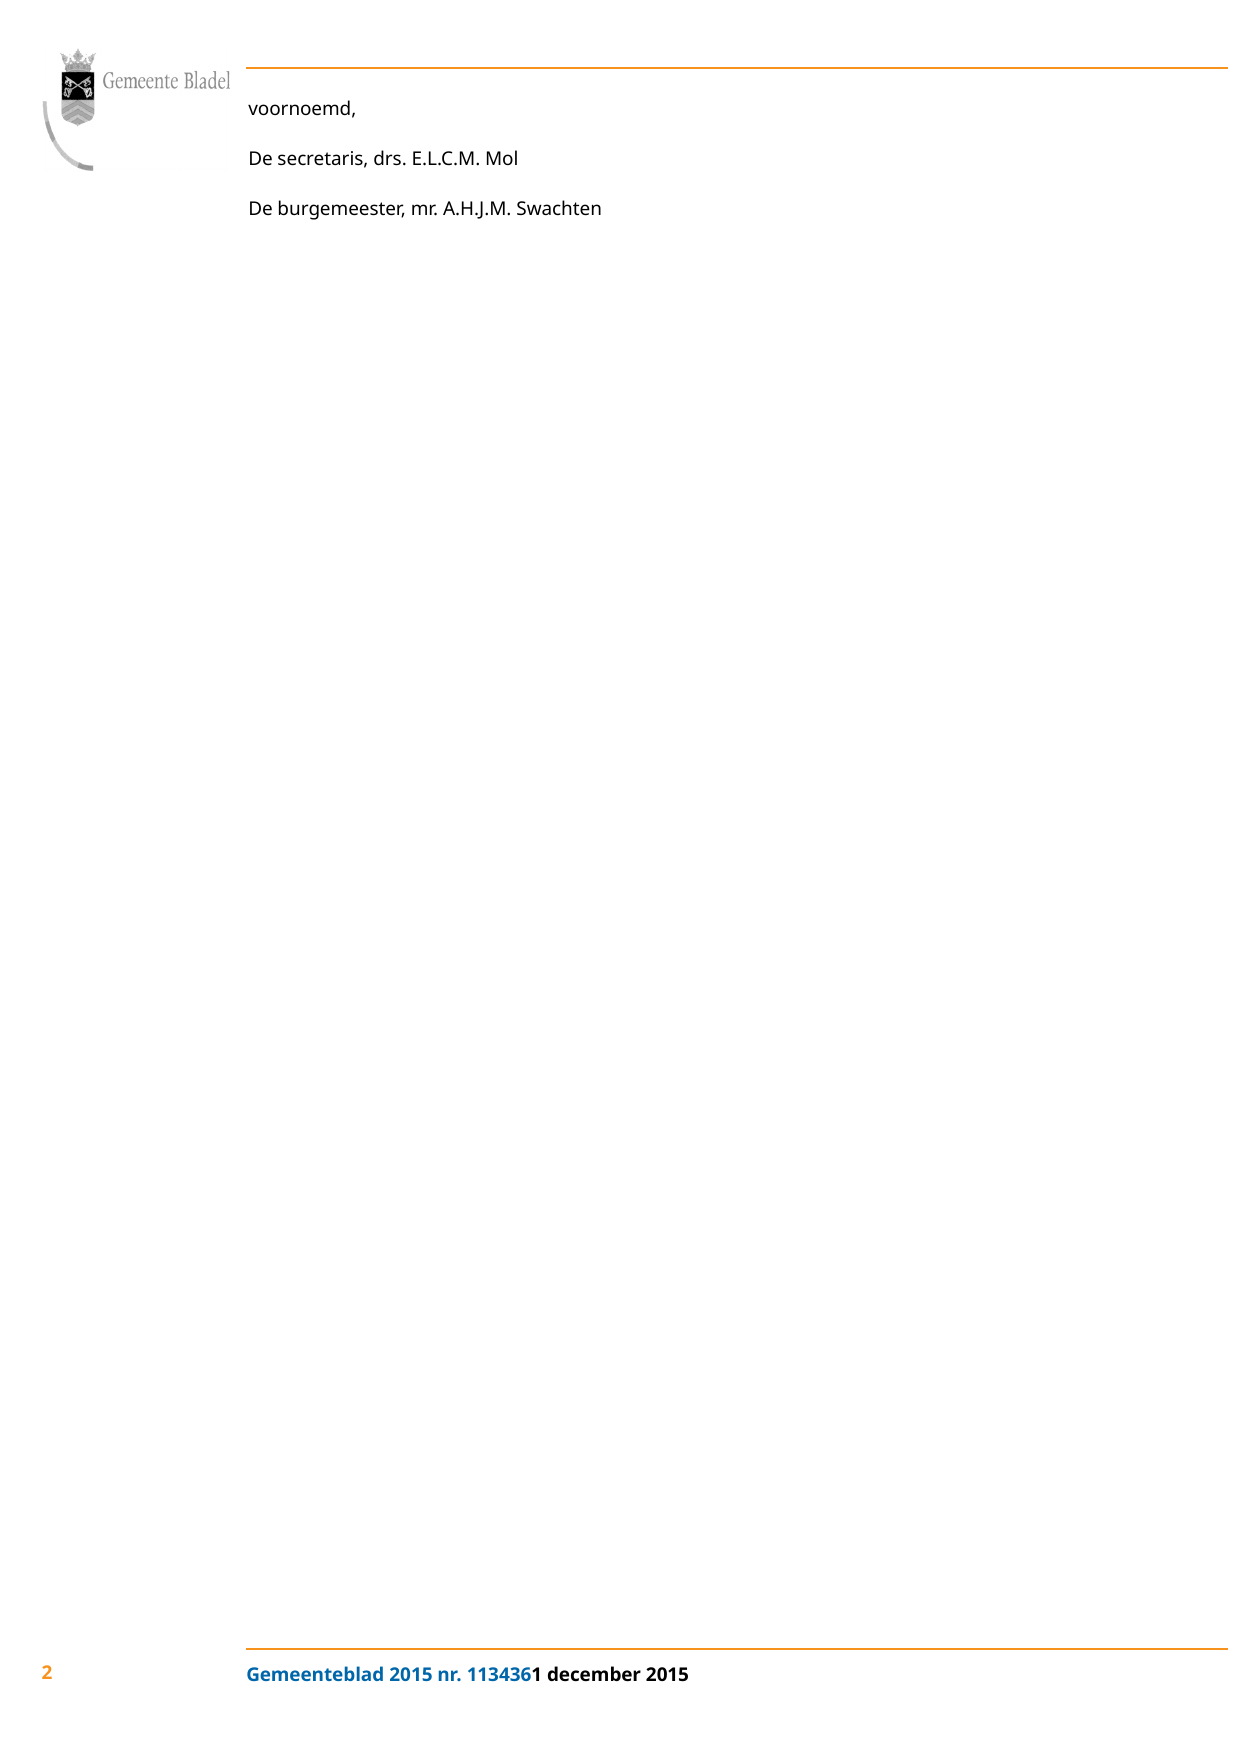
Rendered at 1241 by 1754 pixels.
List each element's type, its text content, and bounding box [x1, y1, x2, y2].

text De secretaris, drs. E.L.C.M. Mol [248, 145, 1152, 171]
text voornoemd, [248, 95, 1152, 121]
text De burgemeester, mr. A.H.J.M. Swachten [248, 196, 1152, 221]
picture [41, 47, 231, 172]
